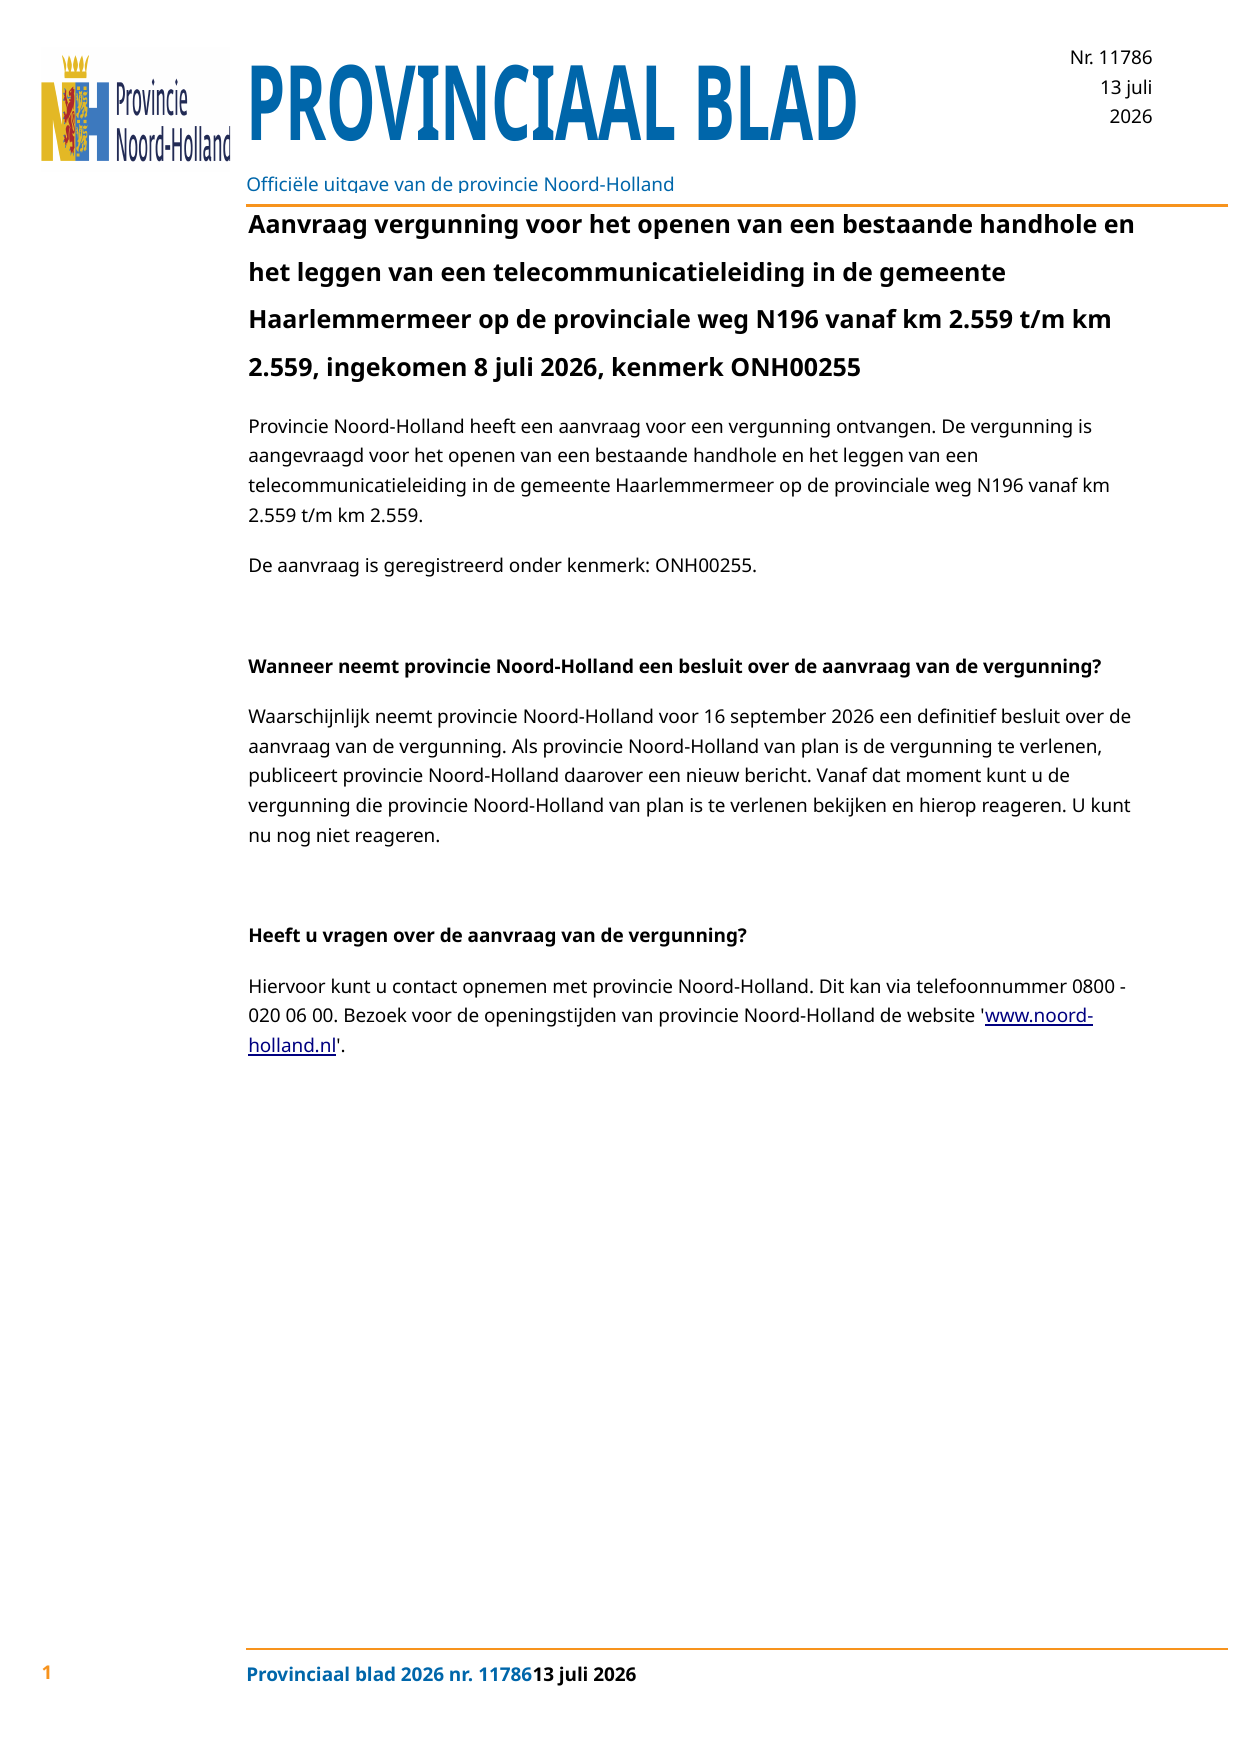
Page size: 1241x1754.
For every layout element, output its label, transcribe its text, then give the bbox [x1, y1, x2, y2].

text Hiervoor kunt u contact opnemen met provincie Noord-Holland. Dit kan via telefoonnummer 0800 - 020 06 00. Bezoek voor de openingstijden van provincie Noord-Holland de website 'www.noord-holland.nl'. [248, 973, 1152, 1058]
picture [41, 47, 231, 172]
text De aanvraag is geregistreerd onder kenmerk: ONH00255. [248, 552, 1152, 578]
text Heeft u vragen over de aanvraag van de vergunning? [248, 923, 1152, 948]
text Provincie Noord-Holland heeft een aanvraag voor een vergunning ontvangen. De vergunning is aangevraagd voor het openen van een bestaande handhole en het leggen van een telecommunicatieleiding in de gemeente Haarlemmermeer op de provinciale weg N196 vanaf km 2.559 t/m km 2.559. [248, 413, 1152, 528]
text Wanneer neemt provincie Noord-Holland een besluit over de aanvraag van de vergunning? [248, 653, 1152, 679]
text Aanvraag vergunning voor het openen van een bestaande handhole en het leggen van een telecommunicatieleiding in de gemeente Haarlemmermeer op de provinciale weg N196 vanaf km 2.559 t/m km 2.559, ingekomen 8 juli 2026, kenmerk ONH00255 [248, 207, 1152, 384]
text Waarschijnlijk neemt provincie Noord-Holland voor 16 september 2026 een definitief besluit over de aanvraag van de vergunning. Als provincie Noord-Holland van plan is de vergunning te verlenen, publiceert provincie Noord-Holland daarover een nieuw bericht. Vanaf dat moment kunt u de vergunning die provincie Noord-Holland van plan is te verlenen bekijken en hierop reageren. U kunt nu nog niet reageren. [248, 703, 1152, 848]
